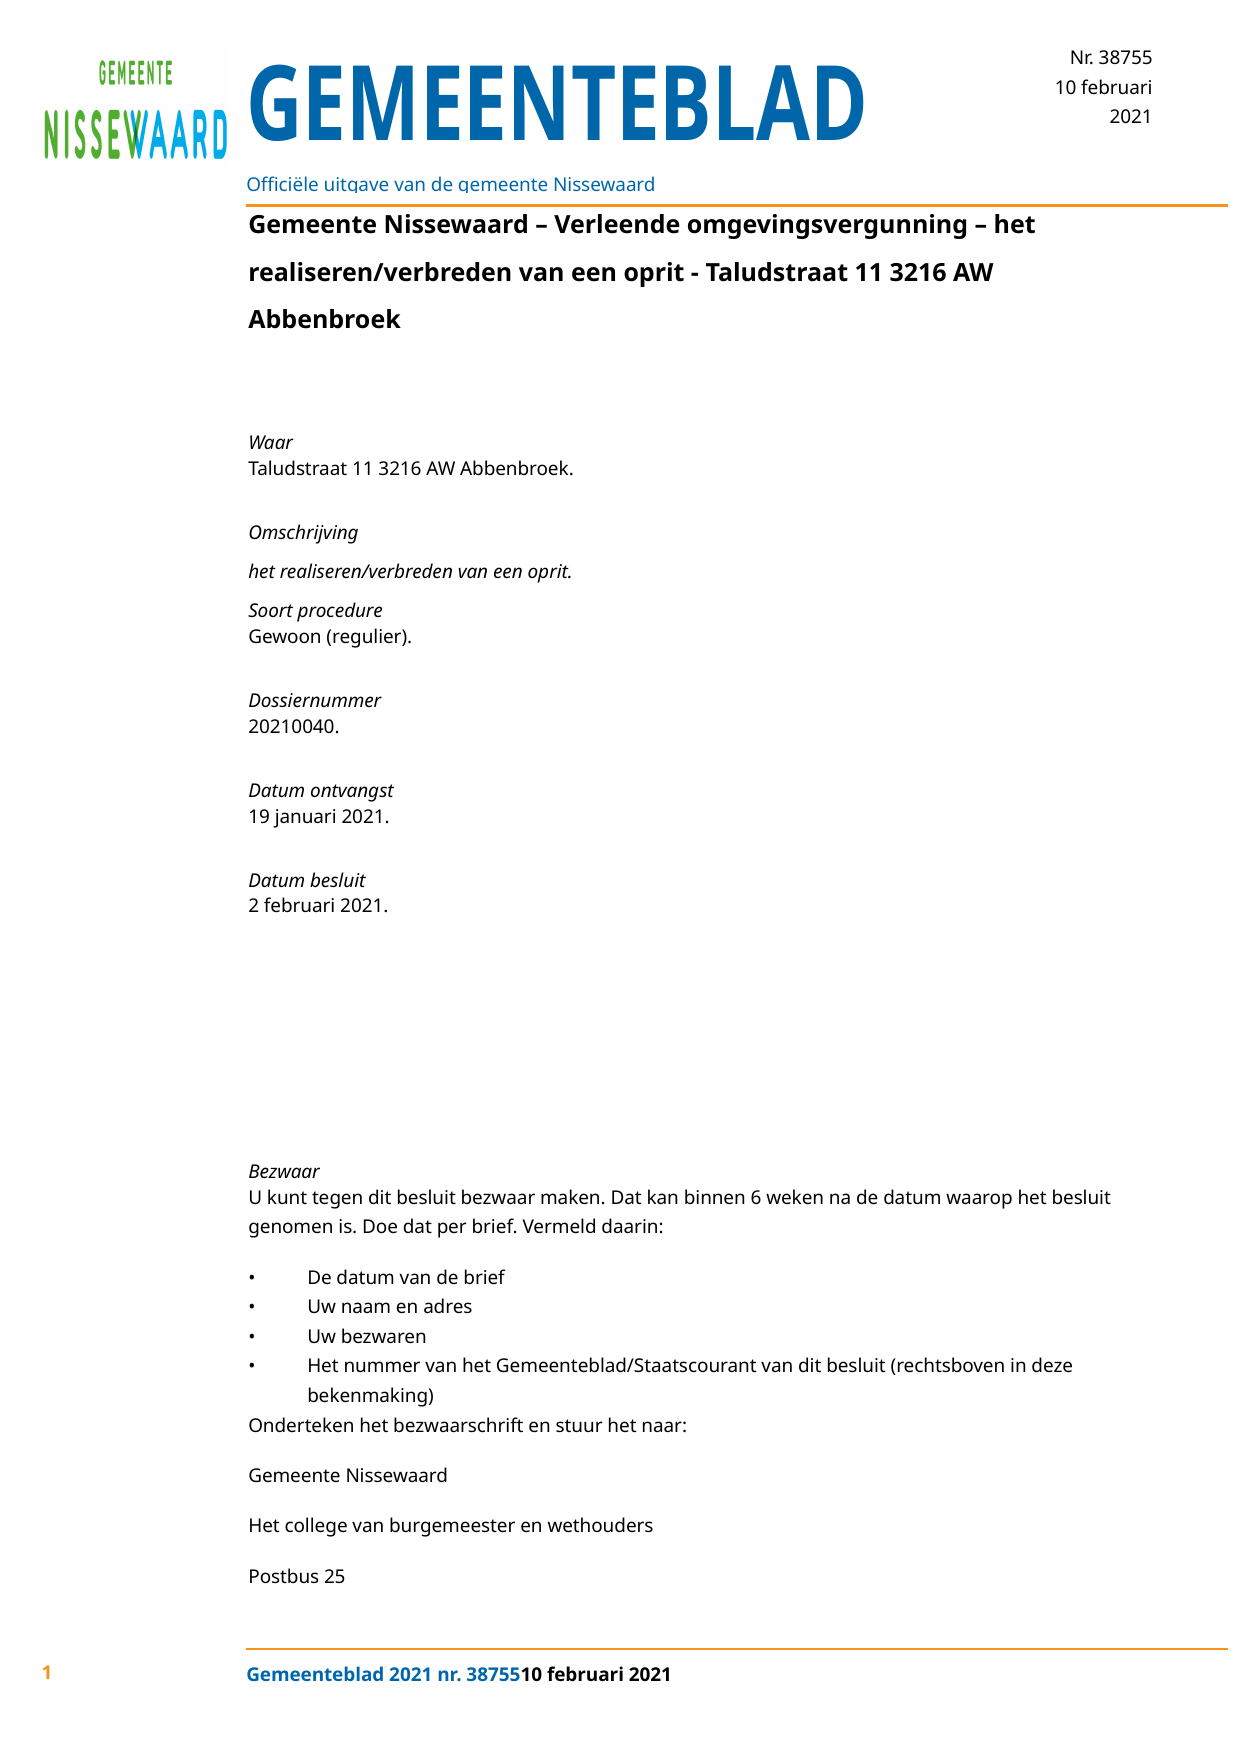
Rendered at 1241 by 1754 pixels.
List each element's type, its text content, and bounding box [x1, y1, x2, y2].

text 20210040. [248, 713, 1152, 739]
text 2 februari 2021. [248, 892, 1152, 918]
text Gewoon (regulier). [248, 623, 1152, 649]
text Het college van burgemeester en wethouders [248, 1513, 1152, 1538]
text Dossiernummer [248, 687, 1152, 713]
text Taludstraat 11 3216 AW Abbenbroek. [248, 455, 1152, 481]
text Postbus 25 [248, 1563, 1152, 1589]
text Gemeente Nissewaard [248, 1462, 1152, 1488]
text Bezwaar [248, 1158, 1152, 1184]
list Uw bezwaren [248, 1323, 1152, 1349]
text Datum besluit [248, 867, 1152, 892]
text U kunt tegen dit besluit bezwaar maken. Dat kan binnen 6 weken na de datum waarop het besluit genomen is. Doe dat per brief. Vermeld daarin: [248, 1184, 1152, 1239]
picture [41, 47, 231, 172]
list Het nummer van het Gemeenteblad/Staatscourant van dit besluit (rechtsboven in deze bekenmaking) [248, 1353, 1152, 1408]
text Soort procedure [248, 598, 1152, 623]
text het realiseren/verbreden van een oprit. [248, 558, 1152, 584]
text Gemeente Nissewaard – Verleende omgevingsvergunning – het realiseren/verbreden van een oprit - Taludstraat 11 3216 AW Abbenbroek [248, 207, 1152, 336]
list De datum van de brief [248, 1264, 1152, 1289]
text 19 januari 2021. [248, 803, 1152, 828]
text Onderteken het bezwaarschrift en stuur het naar: [248, 1412, 1152, 1437]
list Uw naam en adres [248, 1293, 1152, 1319]
text Waar [248, 429, 1152, 455]
text Omschrijving [248, 519, 1152, 545]
text Datum ontvangst [248, 777, 1152, 803]
